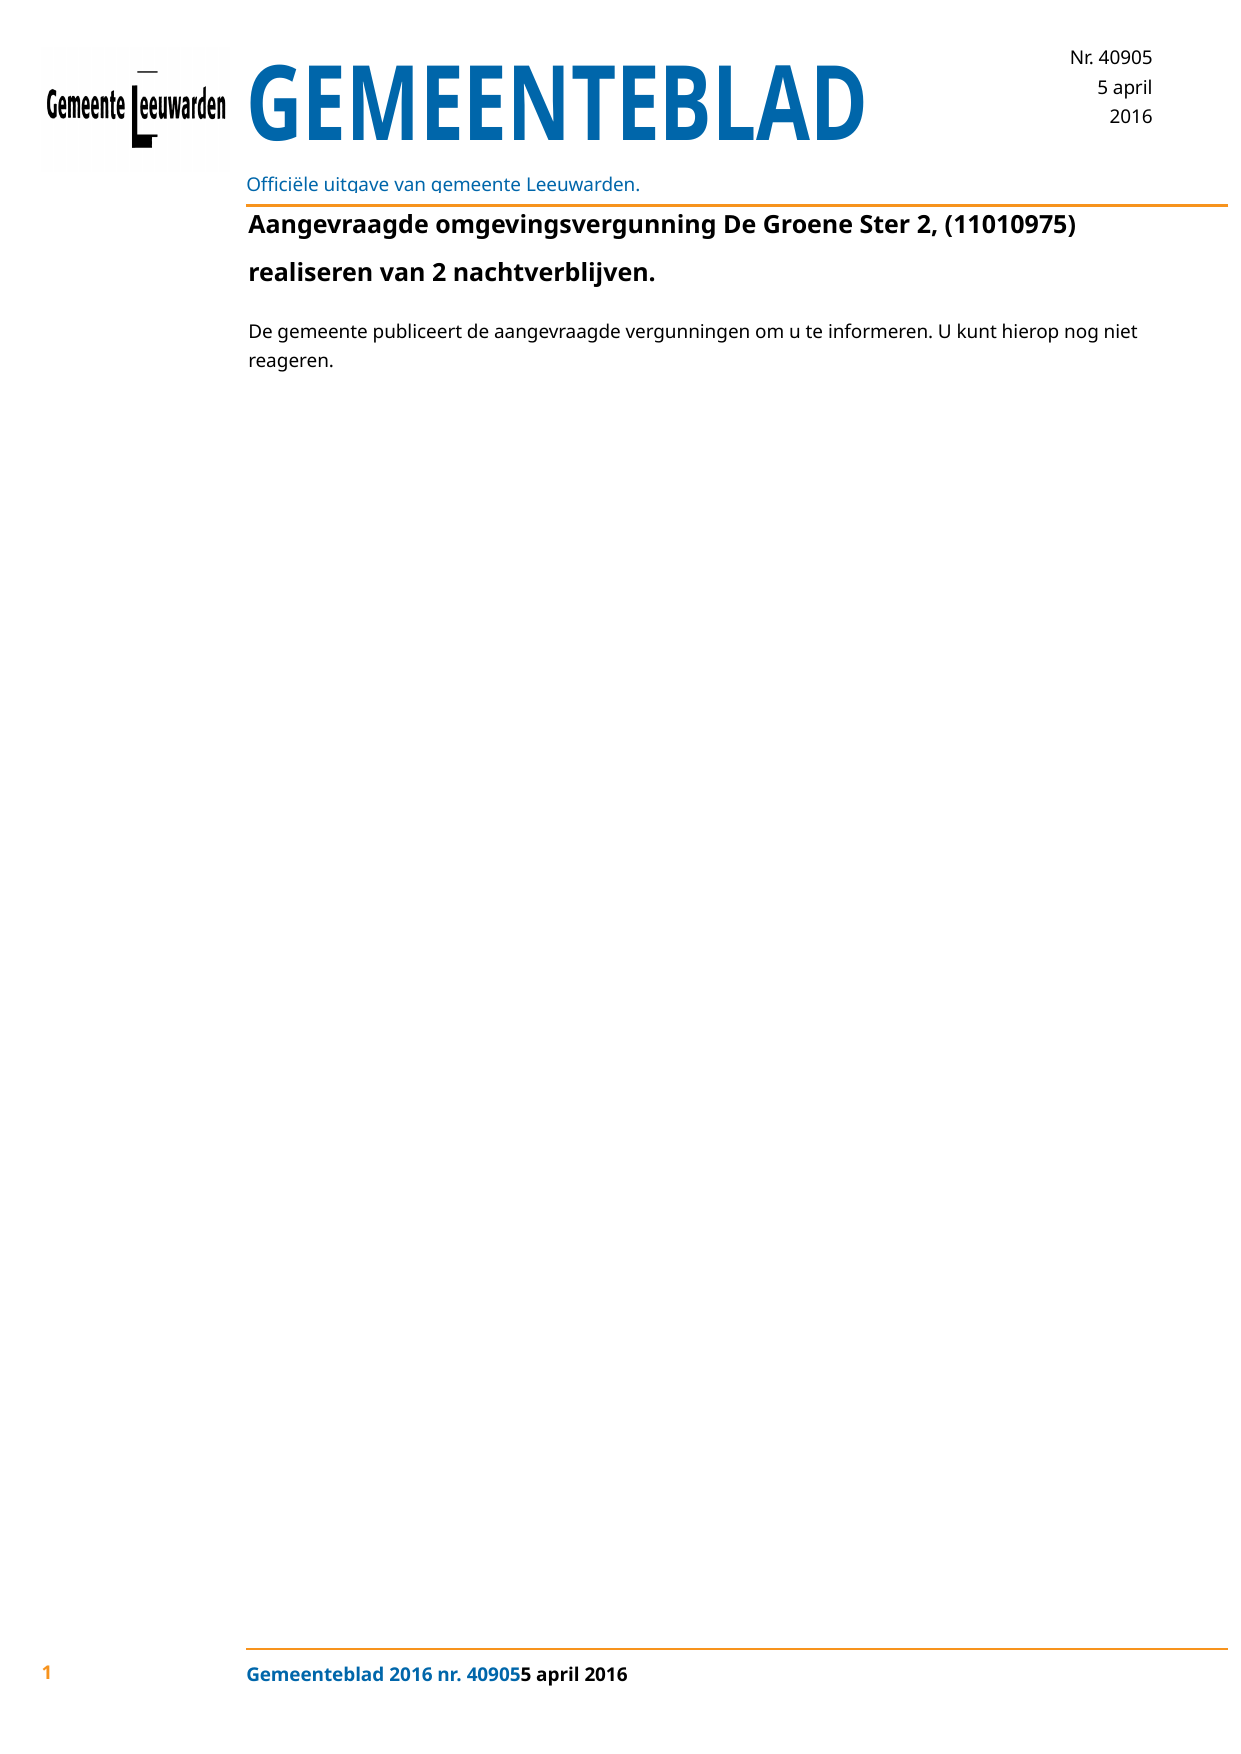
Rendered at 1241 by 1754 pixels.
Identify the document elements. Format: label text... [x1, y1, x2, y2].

text De gemeente publiceert de aangevraagde vergunningen om u te informeren. U kunt hierop nog niet reageren. [248, 318, 1152, 373]
text Aangevraagde omgevingsvergunning De Groene Ster 2, (11010975) realiseren van 2 nachtverblijven. [248, 207, 1152, 288]
picture [41, 47, 231, 172]
